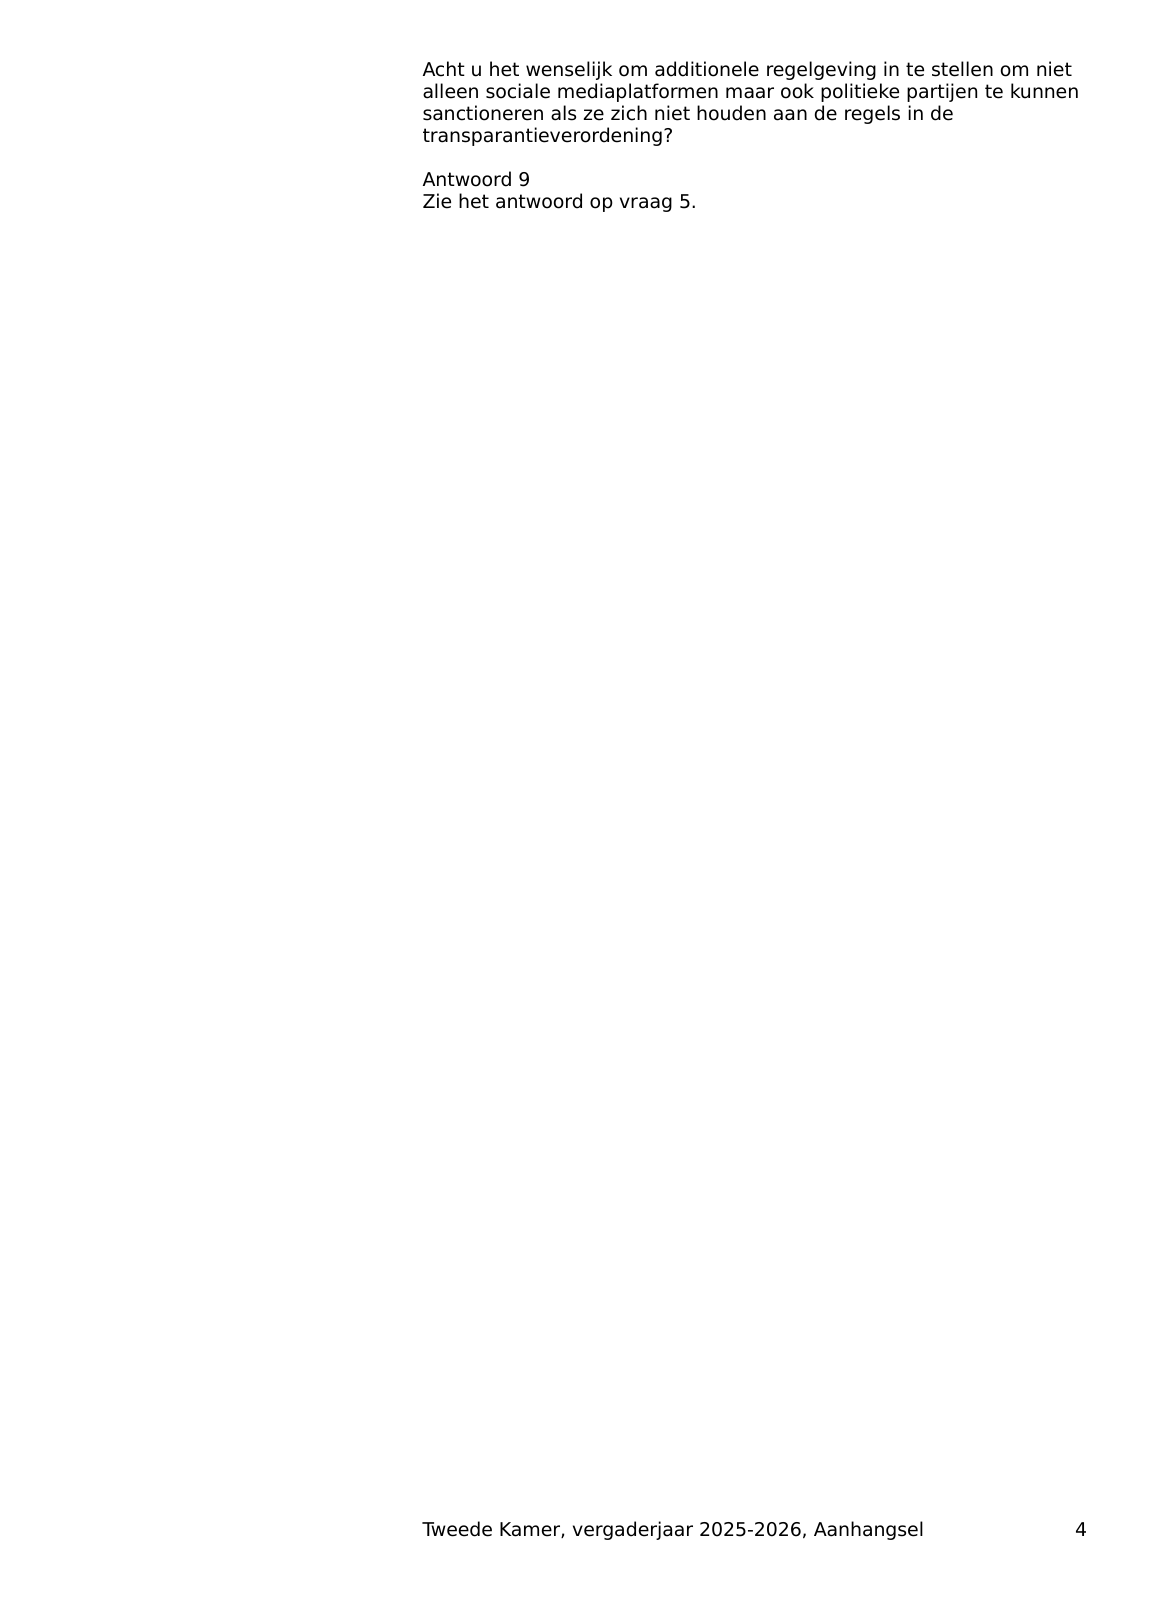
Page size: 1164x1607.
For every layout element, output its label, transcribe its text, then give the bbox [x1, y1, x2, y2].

text Zie het antwoord op vraag 5. [422, 191, 1087, 213]
text Acht u het wenselijk om additionele regelgeving in te stellen om niet alleen sociale mediaplatformen maar ook politieke partijen te kunnen sanctioneren als ze zich niet houden aan de regels in de transparantieverordening? [422, 59, 1087, 147]
text Antwoord 9 [422, 169, 1087, 191]
